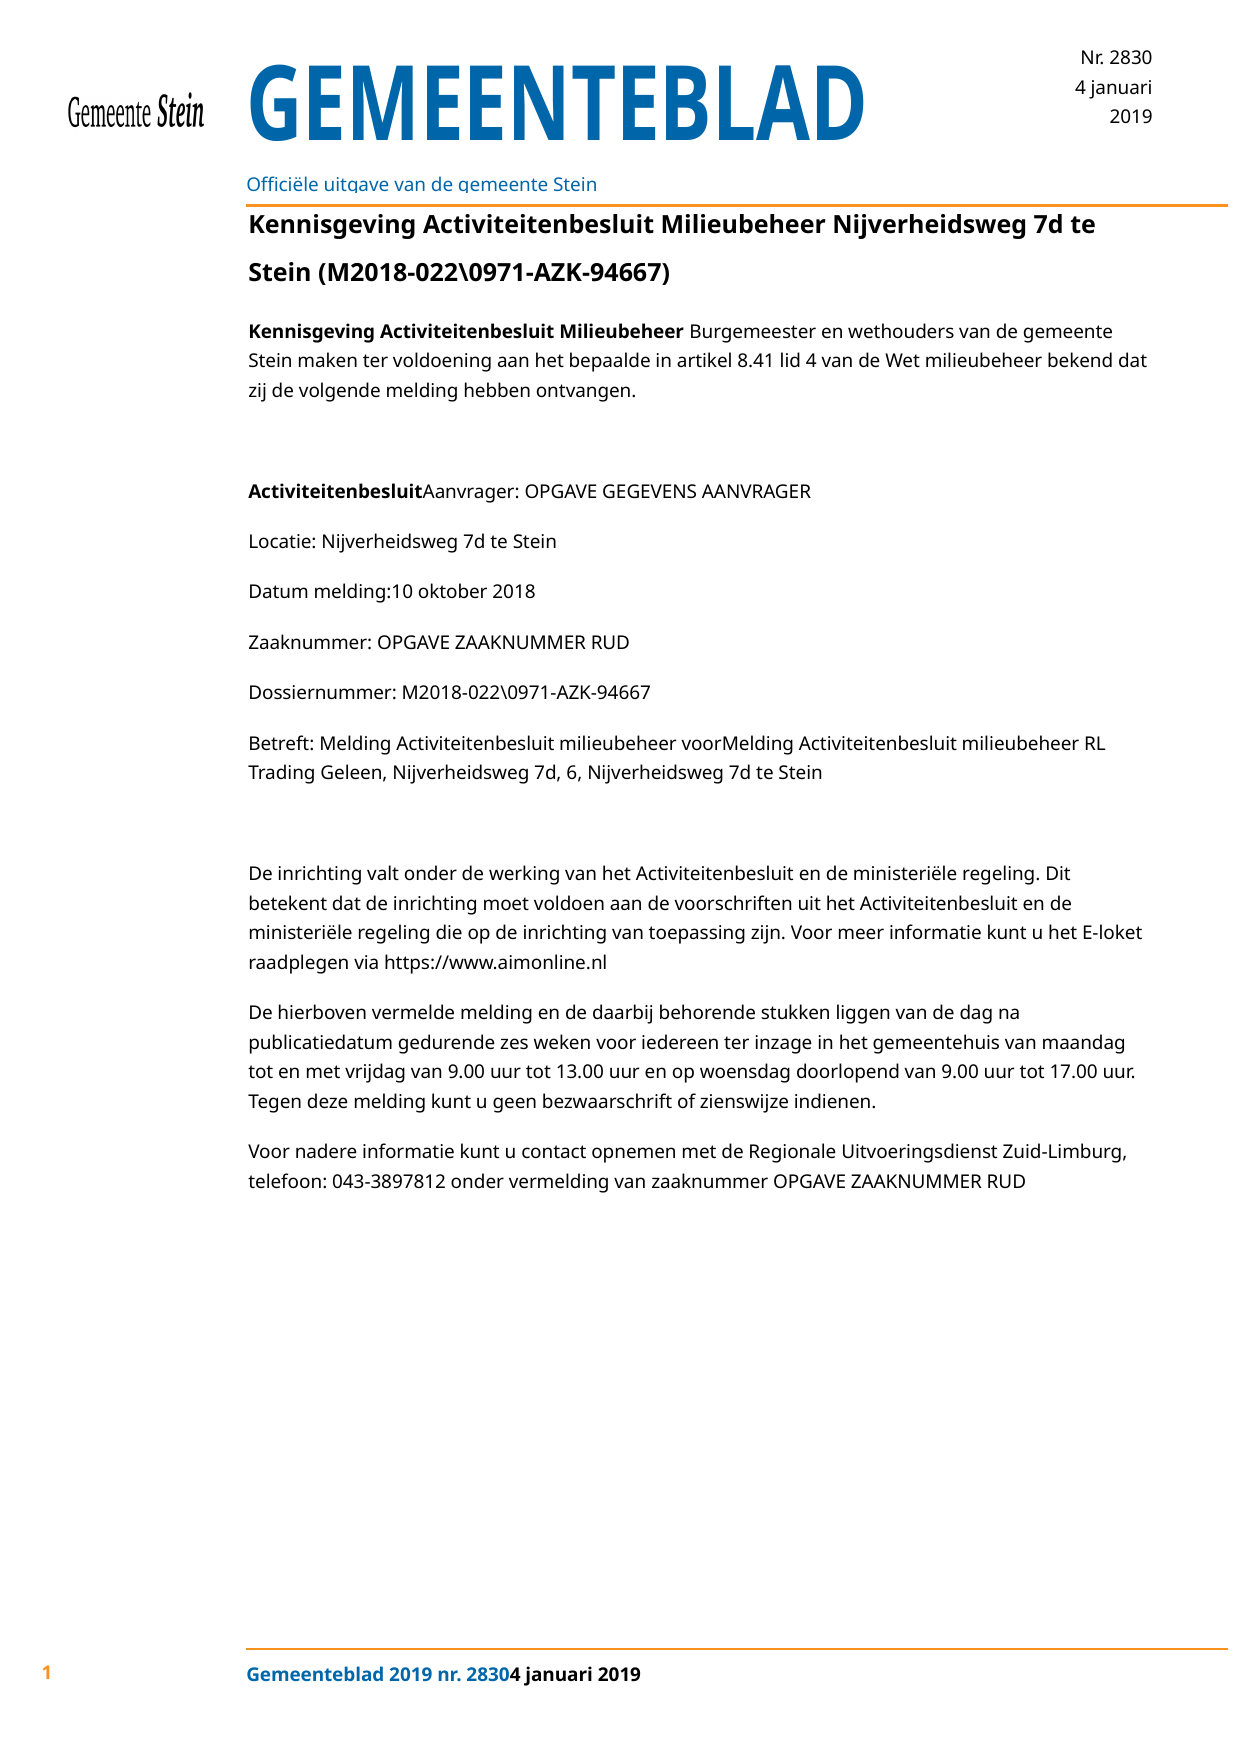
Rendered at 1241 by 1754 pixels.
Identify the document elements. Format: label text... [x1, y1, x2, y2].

text De inrichting valt onder de werking van het Activiteitenbesluit en de ministeriële regeling. Dit betekent dat de inrichting moet voldoen aan de voorschriften uit het Activiteitenbesluit en de ministeriële regeling die op de inrichting van toepassing zijn. Voor meer informatie kunt u het E-loket raadplegen via https://www.aimonline.nl [248, 860, 1152, 975]
text Dossiernummer: M2018-022\0971-AZK-94667 [248, 679, 1152, 705]
text Zaaknummer: OPGAVE ZAAKNUMMER RUD [248, 629, 1152, 655]
text Kennisgeving Activiteitenbesluit Milieubeheer Nijverheidsweg 7d te Stein (M2018-022\0971-AZK-94667) [248, 207, 1152, 288]
text Datum melding:10 oktober 2018 [248, 579, 1152, 604]
text Kennisgeving Activiteitenbesluit Milieubeheer Burgemeester en wethouders van de gemeente Stein maken ter voldoening aan het bepaalde in artikel 8.41 lid 4 van de Wet milieubeheer bekend dat zij de volgende melding hebben ontvangen. [248, 318, 1152, 403]
text Locatie: Nijverheidsweg 7d te Stein [248, 528, 1152, 554]
text De hierboven vermelde melding en de daarbij behorende stukken liggen van de dag na publicatiedatum gedurende zes weken voor iedereen ter inzage in het gemeentehuis van maandag tot en met vrijdag van 9.00 uur tot 13.00 uur en op woensdag doorlopend van 9.00 uur tot 17.00 uur. Tegen deze melding kunt u geen bezwaarschrift of zienswijze indienen. [248, 999, 1152, 1114]
text ActiviteitenbesluitAanvrager: OPGAVE GEGEVENS AANVRAGER [248, 478, 1152, 504]
text Betreft: Melding Activiteitenbesluit milieubeheer voorMelding Activiteitenbesluit milieubeheer RL Trading Geleen, Nijverheidsweg 7d, 6, Nijverheidsweg 7d te Stein [248, 730, 1152, 785]
text Voor nadere informatie kunt u contact opnemen met de Regionale Uitvoeringsdienst Zuid-Limburg, telefoon: 043-3897812 onder vermelding van zaaknummer OPGAVE ZAAKNUMMER RUD [248, 1139, 1152, 1194]
picture [41, 47, 231, 172]
